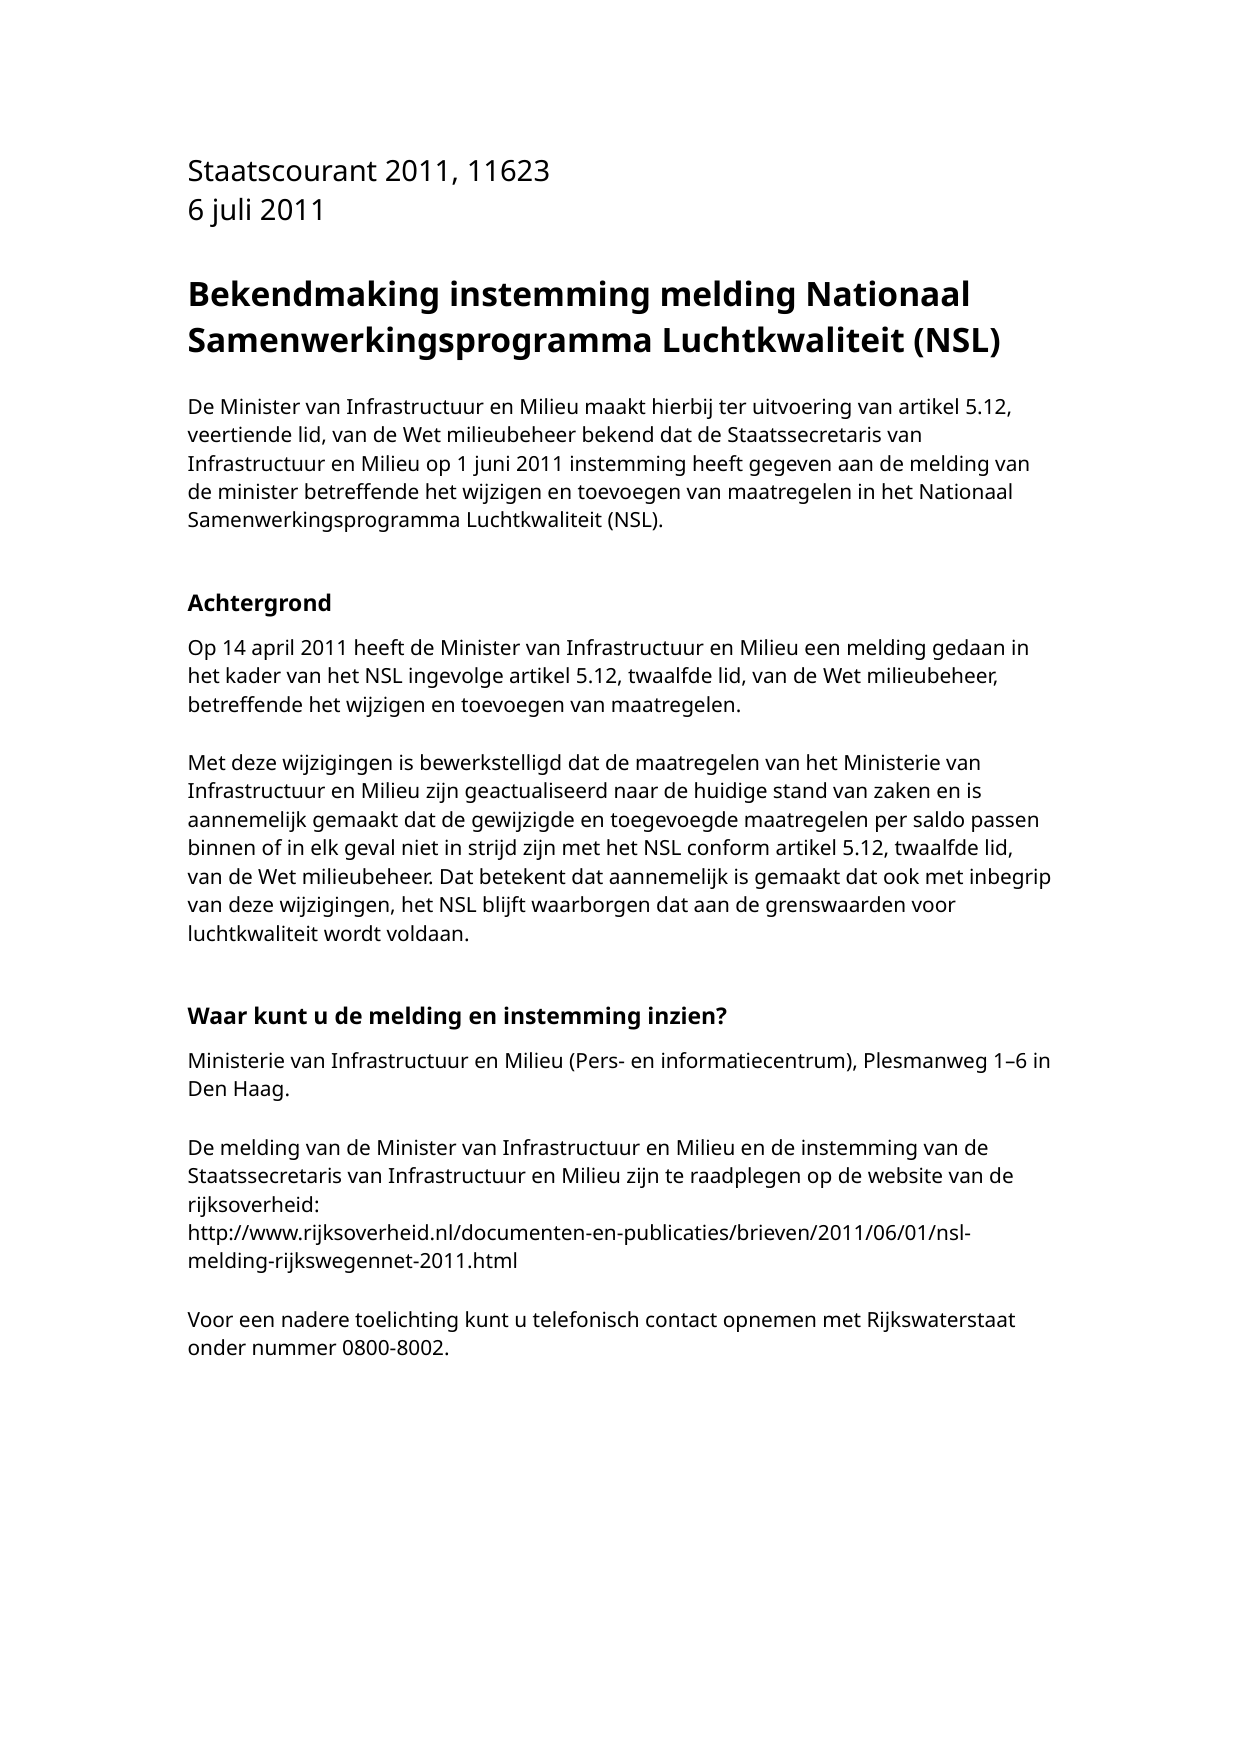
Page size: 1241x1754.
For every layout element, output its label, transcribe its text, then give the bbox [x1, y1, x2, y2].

text Ministerie van Infrastructuur en Milieu (Pers- en informatiecentrum), Plesmanweg 1–6 in Den Haag. [187, 1046, 1053, 1103]
text De Minister van Infrastructuur en Milieu maakt hierbij ter uitvoering van artikel 5.12, veertiende lid, van de Wet milieubeheer bekend dat de Staatssecretaris van Infrastructuur en Milieu op 1 juni 2011 instemming heeft gegeven aan de melding van de minister betreffende het wijzigen en toevoegen van maatregelen in het Nationaal Samenwerkingsprogramma Luchtkwaliteit (NSL). [187, 392, 1053, 534]
text Voor een nadere toelichting kunt u telefonisch contact opnemen met Rijkswaterstaat onder nummer 0800-8002. [187, 1305, 1053, 1362]
text De melding van de Minister van Infrastructuur en Milieu en de instemming van de Staatssecretaris van Infrastructuur en Milieu zijn te raadplegen op de website van de rijksoverheid: http://www.rijksoverheid.nl/documenten-en-publicaties/brieven/2011/06/01/nsl-melding-rijkswegennet-2011.html [187, 1133, 1053, 1275]
text Staatscourant 2011, 11623 [187, 150, 1053, 190]
text Op 14 april 2011 heeft de Minister van Infrastructuur en Milieu een melding gedaan in het kader van het NSL ingevolge artikel 5.12, twaalfde lid, van de Wet milieubeheer, betreffende het wijzigen en toevoegen van maatregelen. [187, 633, 1053, 718]
subtitle Bekendmaking instemming melding Nationaal Samenwerkingsprogramma Luchtkwaliteit (NSL) [187, 271, 1053, 362]
text Met deze wijzigingen is bewerkstelligd dat de maatregelen van het Ministerie van Infrastructuur en Milieu zijn geactualiseerd naar de huidige stand van zaken en is aannemelijk gemaakt dat de gewijzigde en toegevoegde maatregelen per saldo passen binnen of in elk geval niet in strijd zijn met het NSL conform artikel 5.12, twaalfde lid, van de Wet milieubeheer. Dat betekent dat aannemelijk is gemaakt dat ook met inbegrip van deze wijzigingen, het NSL blijft waarborgen dat aan de grenswaarden voor luchtkwaliteit wordt voldaan. [187, 748, 1053, 947]
subtitle Achtergrond [187, 587, 1053, 618]
text 6 juli 2011 [187, 190, 1053, 229]
subtitle Waar kunt u de melding en instemming inzien? [187, 1000, 1053, 1031]
